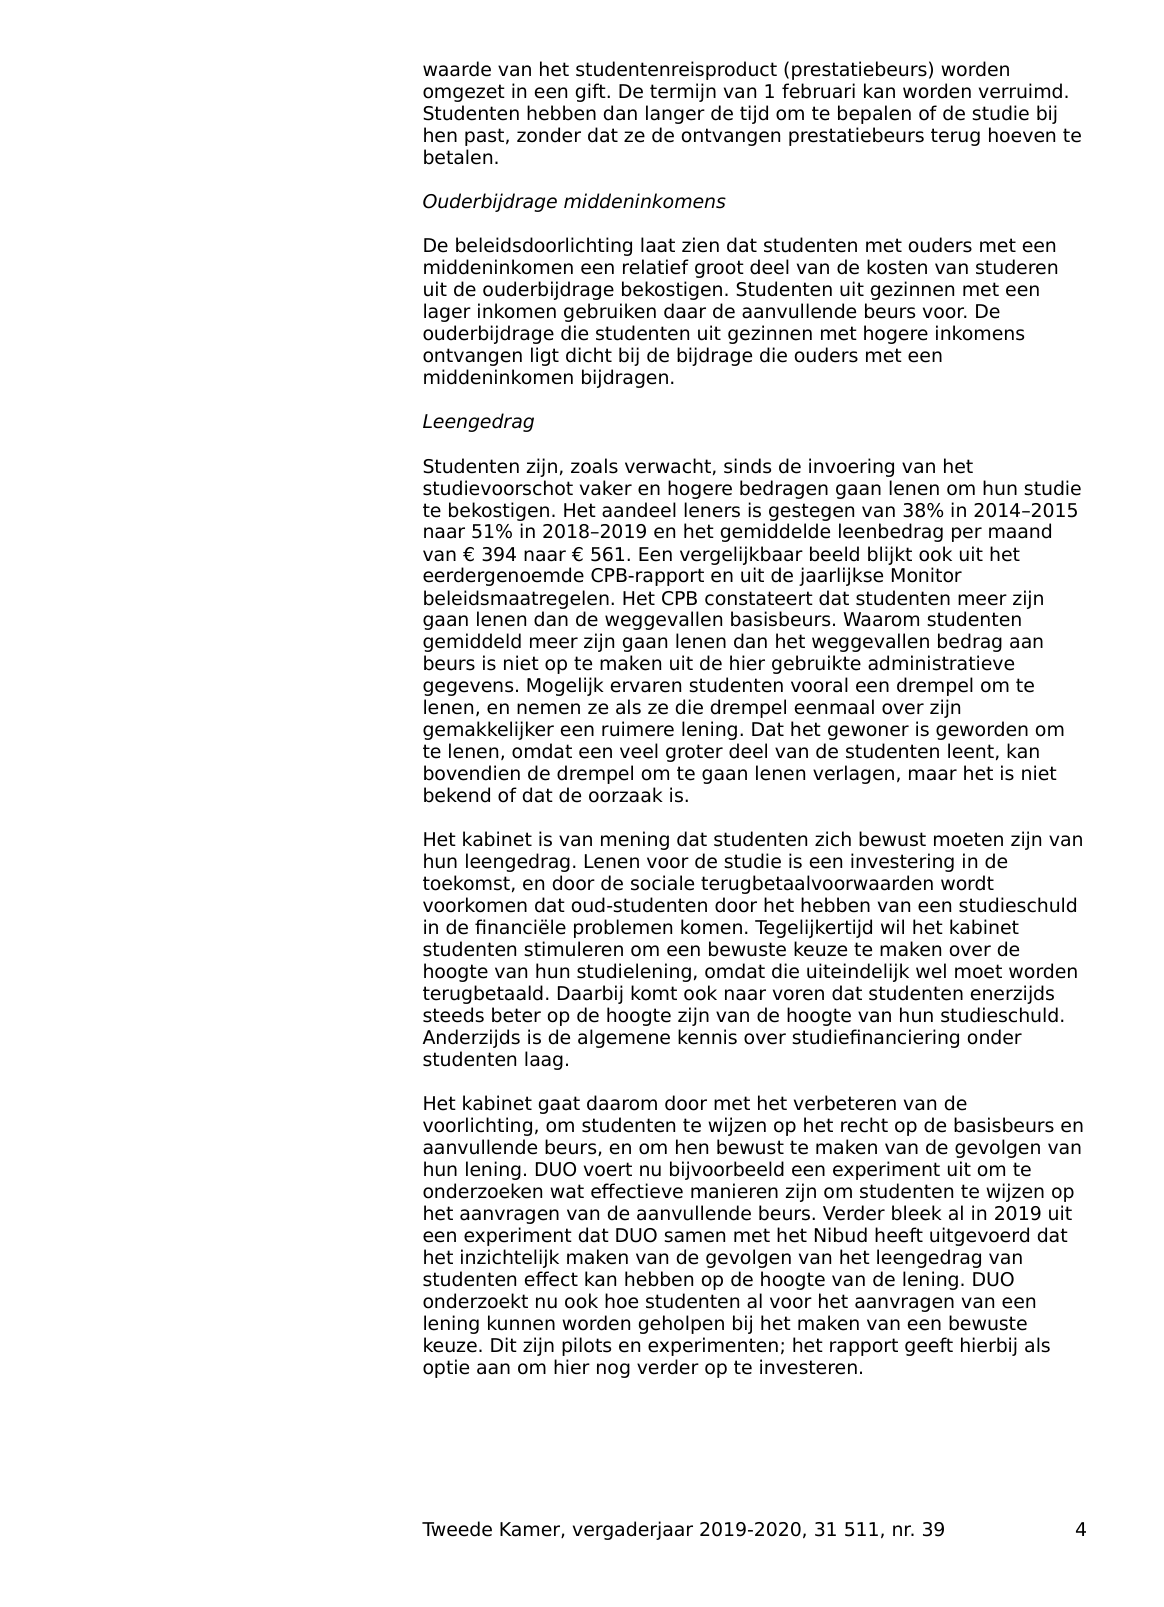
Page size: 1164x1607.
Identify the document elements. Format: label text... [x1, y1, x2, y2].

subtitle Ouderbijdrage middeninkomens [422, 191, 1087, 213]
text Het kabinet is van mening dat studenten zich bewust moeten zijn van hun leengedrag. Lenen voor de studie is een investering in de toekomst, en door de sociale terugbetaalvoorwaarden wordt voorkomen dat oud-studenten door het hebben van een studieschuld in de financiële problemen komen. Tegelijkertijd wil het kabinet studenten stimuleren om een bewuste keuze te maken over de hoogte van hun studielening, omdat die uiteindelijk wel moet worden terugbetaald. Daarbij komt ook naar voren dat studenten enerzijds steeds beter op de hoogte zijn van de hoogte van hun studieschuld. Anderzijds is de algemene kennis over studiefinanciering onder studenten laag. [422, 829, 1087, 1071]
text De beleidsdoorlichting laat zien dat studenten met ouders met een middeninkomen een relatief groot deel van de kosten van studeren uit de ouderbijdrage bekostigen. Studenten uit gezinnen met een lager inkomen gebruiken daar de aanvullende beurs voor. De ouderbijdrage die studenten uit gezinnen met hogere inkomens ontvangen ligt dicht bij de bijdrage die ouders met een middeninkomen bijdragen. [422, 235, 1087, 389]
text waarde van het studentenreisproduct (prestatiebeurs) worden omgezet in een gift. De termijn van 1 februari kan worden verruimd. Studenten hebben dan langer de tijd om te bepalen of de studie bij hen past, zonder dat ze de ontvangen prestatiebeurs terug hoeven te betalen. [422, 59, 1087, 169]
text Studenten zijn, zoals verwacht, sinds de invoering van het studievoorschot vaker en hogere bedragen gaan lenen om hun studie te bekostigen. Het aandeel leners is gestegen van 38% in 2014–2015 naar 51% in 2018–2019 en het gemiddelde leenbedrag per maand van € 394 naar € 561. Een vergelijkbaar beeld blijkt ook uit het eerdergenoemde CPB-rapport en uit de jaarlijkse Monitor beleidsmaatregelen. Het CPB constateert dat studenten meer zijn gaan lenen dan de weggevallen basisbeurs. Waarom studenten gemiddeld meer zijn gaan lenen dan het weggevallen bedrag aan beurs is niet op te maken uit de hier gebruikte administratieve gegevens. Mogelijk ervaren studenten vooral een drempel om te lenen, en nemen ze als ze die drempel eenmaal over zijn gemakkelijker een ruimere lening. Dat het gewoner is geworden om te lenen, omdat een veel groter deel van de studenten leent, kan bovendien de drempel om te gaan lenen verlagen, maar het is niet bekend of dat de oorzaak is. [422, 456, 1087, 807]
text Het kabinet gaat daarom door met het verbeteren van de voorlichting, om studenten te wijzen op het recht op de basisbeurs en aanvullende beurs, en om hen bewust te maken van de gevolgen van hun lening. DUO voert nu bijvoorbeeld een experiment uit om te onderzoeken wat effectieve manieren zijn om studenten te wijzen op het aanvragen van de aanvullende beurs. Verder bleek al in 2019 uit een experiment dat DUO samen met het Nibud heeft uitgevoerd dat het inzichtelijk maken van de gevolgen van het leengedrag van studenten effect kan hebben op de hoogte van de lening. DUO onderzoekt nu ook hoe studenten al voor het aanvragen van een lening kunnen worden geholpen bij het maken van een bewuste keuze. Dit zijn pilots en experimenten; het rapport geeft hierbij als optie aan om hier nog verder op te investeren. [422, 1093, 1087, 1379]
subtitle Leengedrag [422, 411, 1087, 433]
